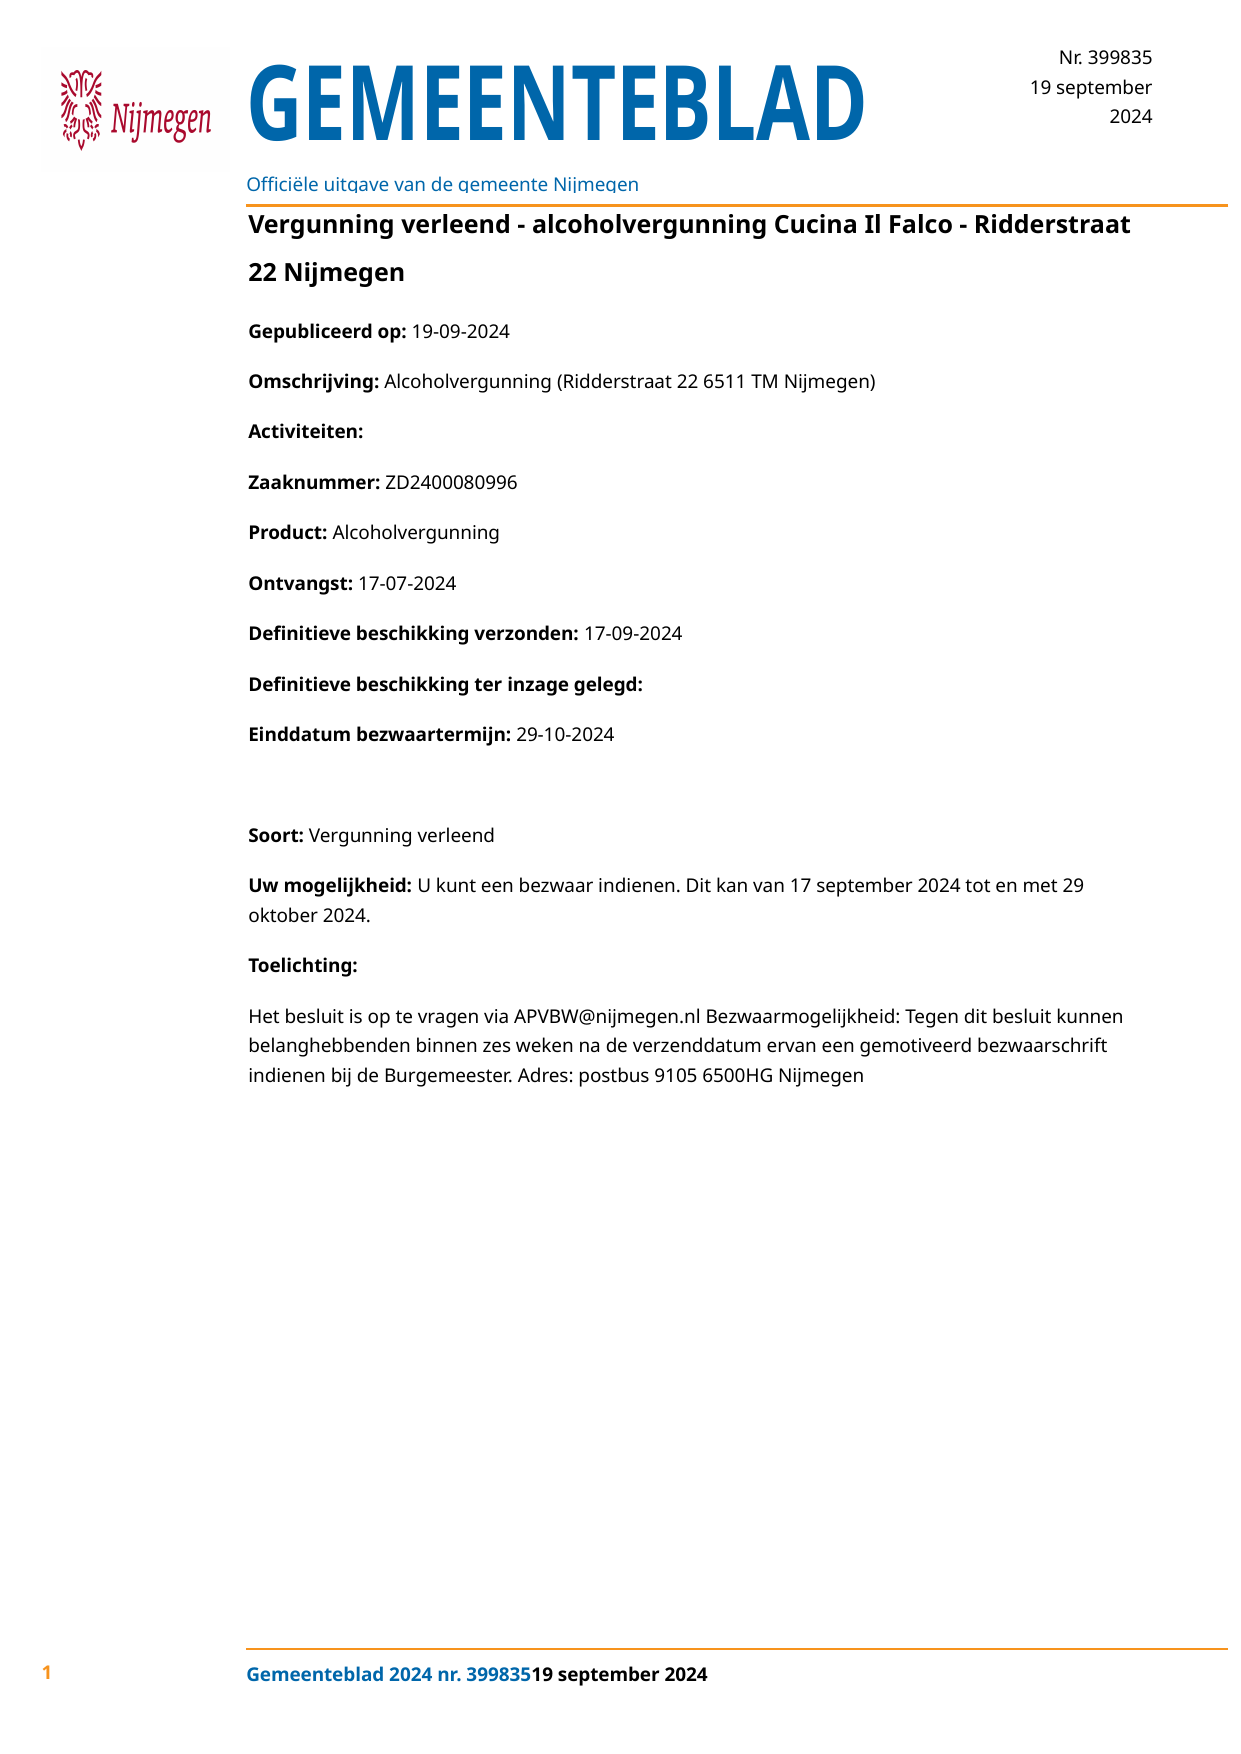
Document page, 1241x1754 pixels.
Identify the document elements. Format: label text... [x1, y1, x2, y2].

text Het besluit is op te vragen via APVBW@nijmegen.nl Bezwaarmogelijkheid: Tegen dit besluit kunnen belanghebbenden binnen zes weken na de verzenddatum ervan een gemotiveerd bezwaarschrift indienen bij de Burgemeester. Adres: postbus 9105 6500HG Nijmegen [248, 1003, 1152, 1088]
text Uw mogelijkheid: U kunt een bezwaar indienen. Dit kan van 17 september 2024 tot en met 29 oktober 2024. [248, 872, 1152, 928]
picture [41, 47, 231, 172]
text Product: Alcoholvergunning [248, 519, 1152, 545]
text Definitieve beschikking verzonden: 17-09-2024 [248, 620, 1152, 646]
text Vergunning verleend - alcoholvergunning Cucina Il Falco - Ridderstraat 22 Nijmegen [248, 207, 1152, 288]
text Activiteiten: [248, 419, 1152, 444]
text Definitieve beschikking ter inzage gelegd: [248, 671, 1152, 697]
text Omschrijving: Alcoholvergunning (Ridderstraat 22 6511 TM Nijmegen) [248, 368, 1152, 394]
text Ontvangst: 17-07-2024 [248, 570, 1152, 596]
text Soort: Vergunning verleend [248, 822, 1152, 848]
text Zaaknummer: ZD2400080996 [248, 469, 1152, 495]
text Einddatum bezwaartermijn: 29-10-2024 [248, 721, 1152, 747]
text Toelichting: [248, 952, 1152, 978]
text Gepubliceerd op: 19-09-2024 [248, 318, 1152, 344]
